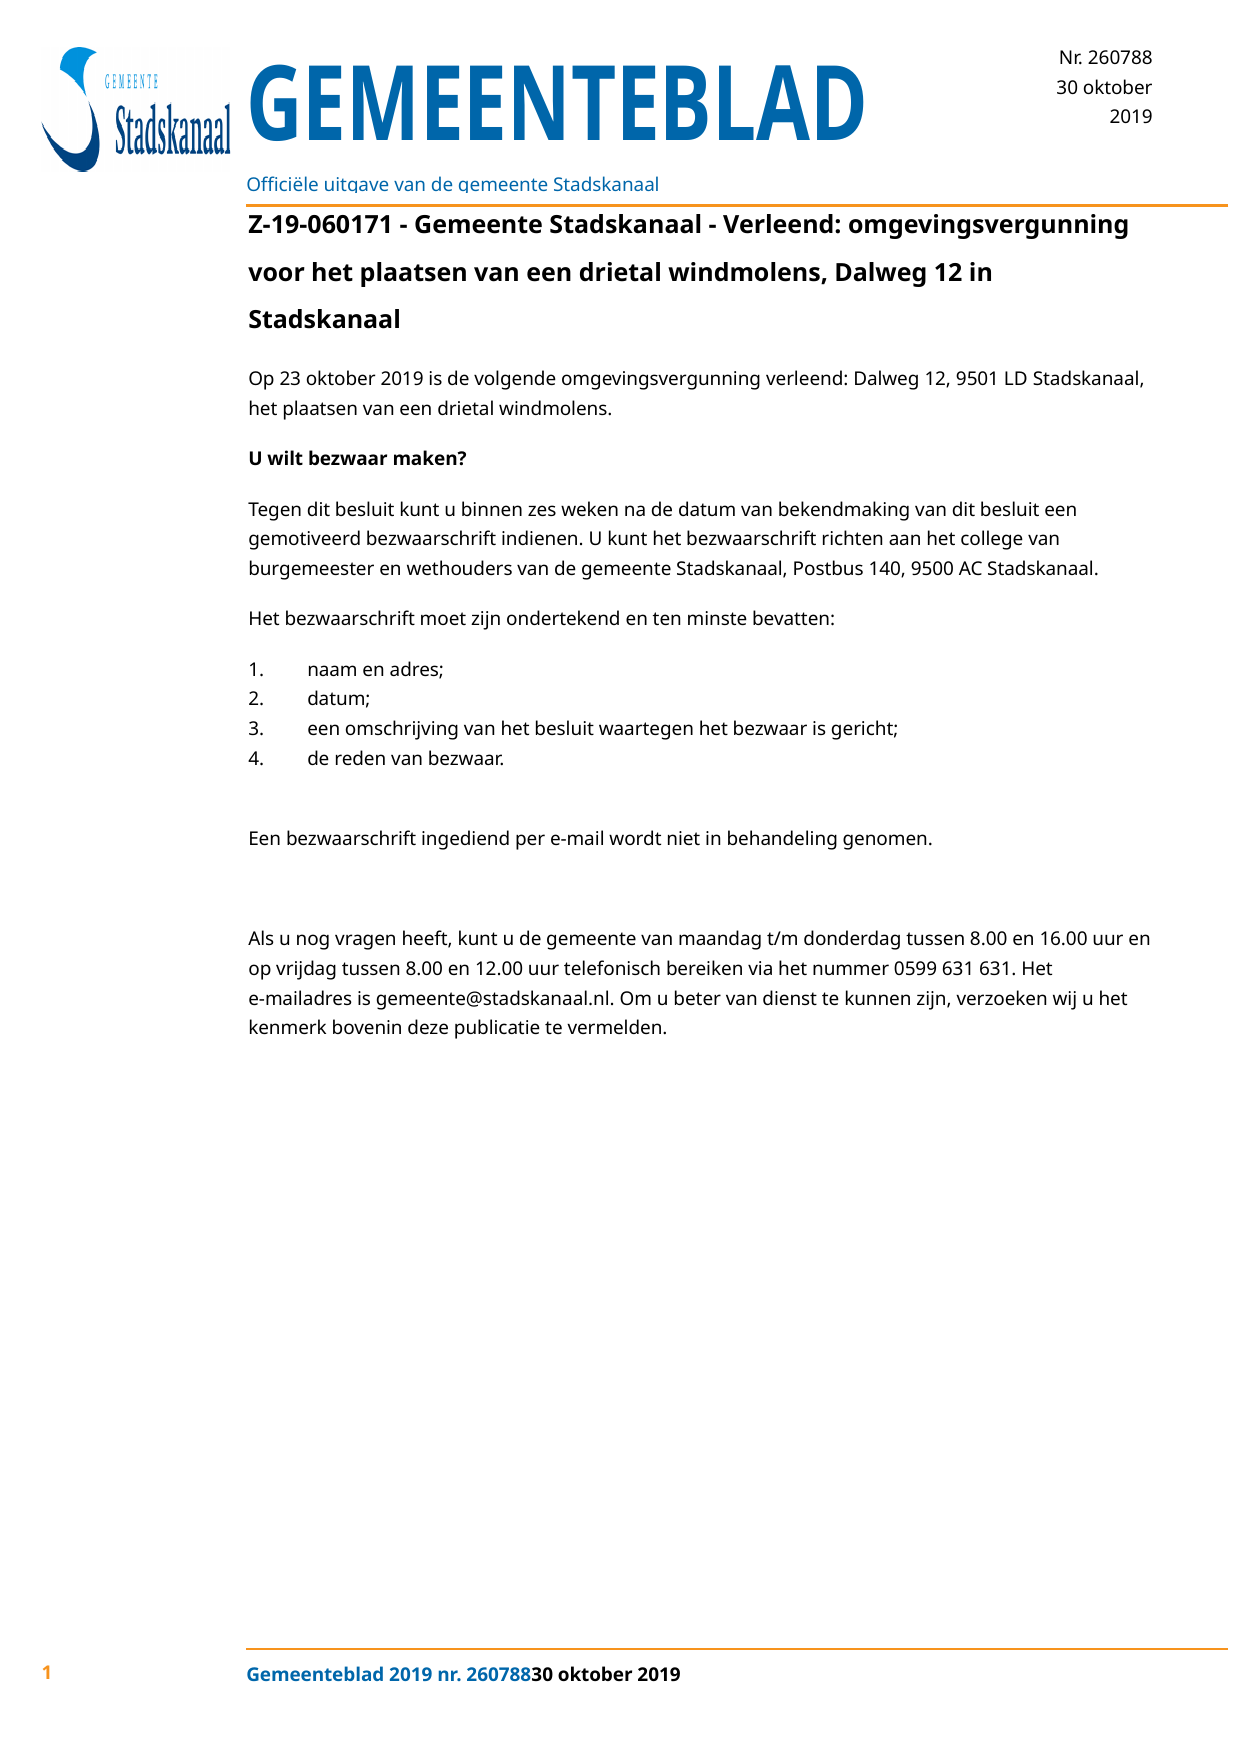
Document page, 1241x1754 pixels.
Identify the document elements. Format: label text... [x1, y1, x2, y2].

text Tegen dit besluit kunt u binnen zes weken na de datum van bekendmaking van dit besluit een gemotiveerd bezwaarschrift indienen. U kunt het bezwaarschrift richten aan het college van burgemeester en wethouders van de gemeente Stadskanaal, Postbus 140, 9500 AC Stadskanaal. [248, 496, 1152, 581]
list datum; [248, 686, 1152, 711]
list een omschrijving van het besluit waartegen het bezwaar is gericht; [248, 715, 1152, 741]
list naam en adres; [248, 656, 1152, 682]
text Een bezwaarschrift ingediend per e-mail wordt niet in behandeling genomen. [248, 825, 1152, 850]
picture [41, 47, 231, 172]
text Het bezwaarschrift moet zijn ondertekend en ten minste bevatten: [248, 606, 1152, 631]
text U wilt bezwaar maken? [248, 446, 1152, 471]
text Op 23 oktober 2019 is de volgende omgevingsvergunning verleend: Dalweg 12, 9501 LD Stadskanaal, het plaatsen van een drietal windmolens. [248, 366, 1152, 421]
list de reden van bezwaar. [248, 745, 1152, 770]
text Als u nog vragen heeft, kunt u de gemeente van maandag t/m donderdag tussen 8.00 en 16.00 uur en op vrijdag tussen 8.00 en 12.00 uur telefonisch bereiken via het nummer 0599 631 631. Het e‑mailadres is gemeente@stadskanaal.nl. Om u beter van dienst te kunnen zijn, verzoeken wij u het kenmerk bovenin deze publicatie te vermelden. [248, 926, 1152, 1040]
text Z-19-060171 - Gemeente Stadskanaal - Verleend: omgevingsvergunning voor het plaatsen van een drietal windmolens, Dalweg 12 in Stadskanaal [248, 207, 1152, 336]
